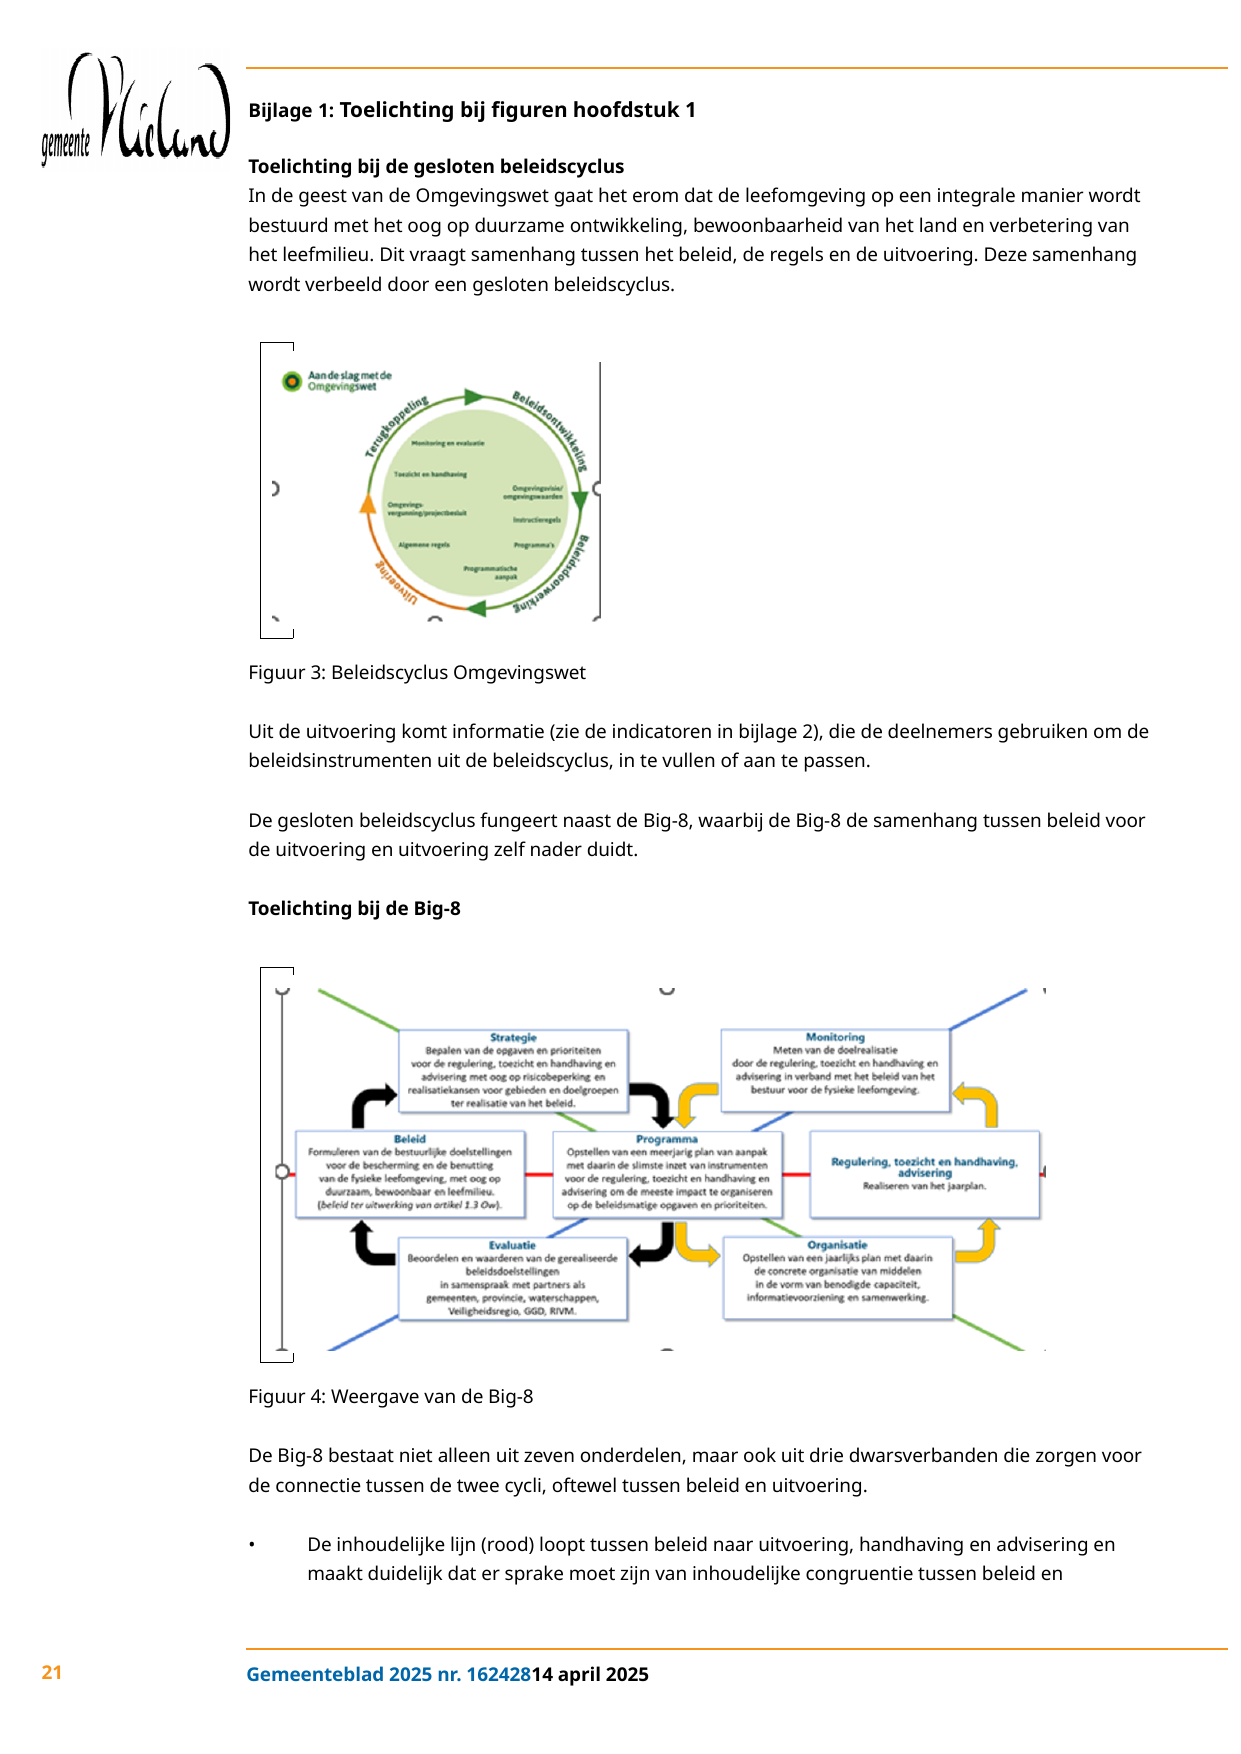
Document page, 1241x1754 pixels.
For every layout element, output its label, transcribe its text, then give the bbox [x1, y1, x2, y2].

text Figuur 4: Weergave van de Big-8 [248, 1383, 1152, 1409]
text Toelichting bij de Big-8 [248, 896, 1152, 921]
picture [268, 975, 1173, 1353]
text Figuur 3: Beleidscyclus Omgevingswet [248, 659, 1152, 684]
text De gesloten beleidscyclus fungeert naast de Big-8, waarbij de Big-8 de samenhang tussen beleid voor de uitvoering en uitvoering zelf nader duidt. [248, 807, 1152, 862]
picture [41, 47, 231, 172]
text In de geest van de Omgevingswet gaat het erom dat de leefomgeving op een integrale manier wordt bestuurd met het oog op duurzame ontwikkeling, bewoonbaarheid van het land en verbetering van het leefmilieu. Dit vraagt samenhang tussen het beleid, de regels en de uitvoering. Deze samenhang wordt verbeeld door een gesloten beleidscyclus. [248, 182, 1152, 297]
text De Big-8 bestaat niet alleen uit zeven onderdelen, maar ook uit drie dwarsverbanden die zorgen voor de connectie tussen de twee cycli, oftewel tussen beleid en uitvoering. [248, 1442, 1152, 1498]
text Toelichting bij de gesloten beleidscyclus [248, 153, 1152, 179]
picture [268, 351, 1173, 629]
list De inhoudelijke lijn (rood) loopt tussen beleid naar uitvoering, handhaving en advisering en maakt duidelijk dat er sprake moet zijn van inhoudelijke congruentie tussen beleid en [248, 1531, 1152, 1586]
text Uit de uitvoering komt informatie (zie de indicatoren in bijlage 2), die de deelnemers gebruiken om de beleidsinstrumenten uit de beleidscyclus, in te vullen of aan te passen. [248, 718, 1152, 773]
text Bijlage 1: Toelichting bij figuren hoofdstuk 1 [248, 95, 1152, 123]
